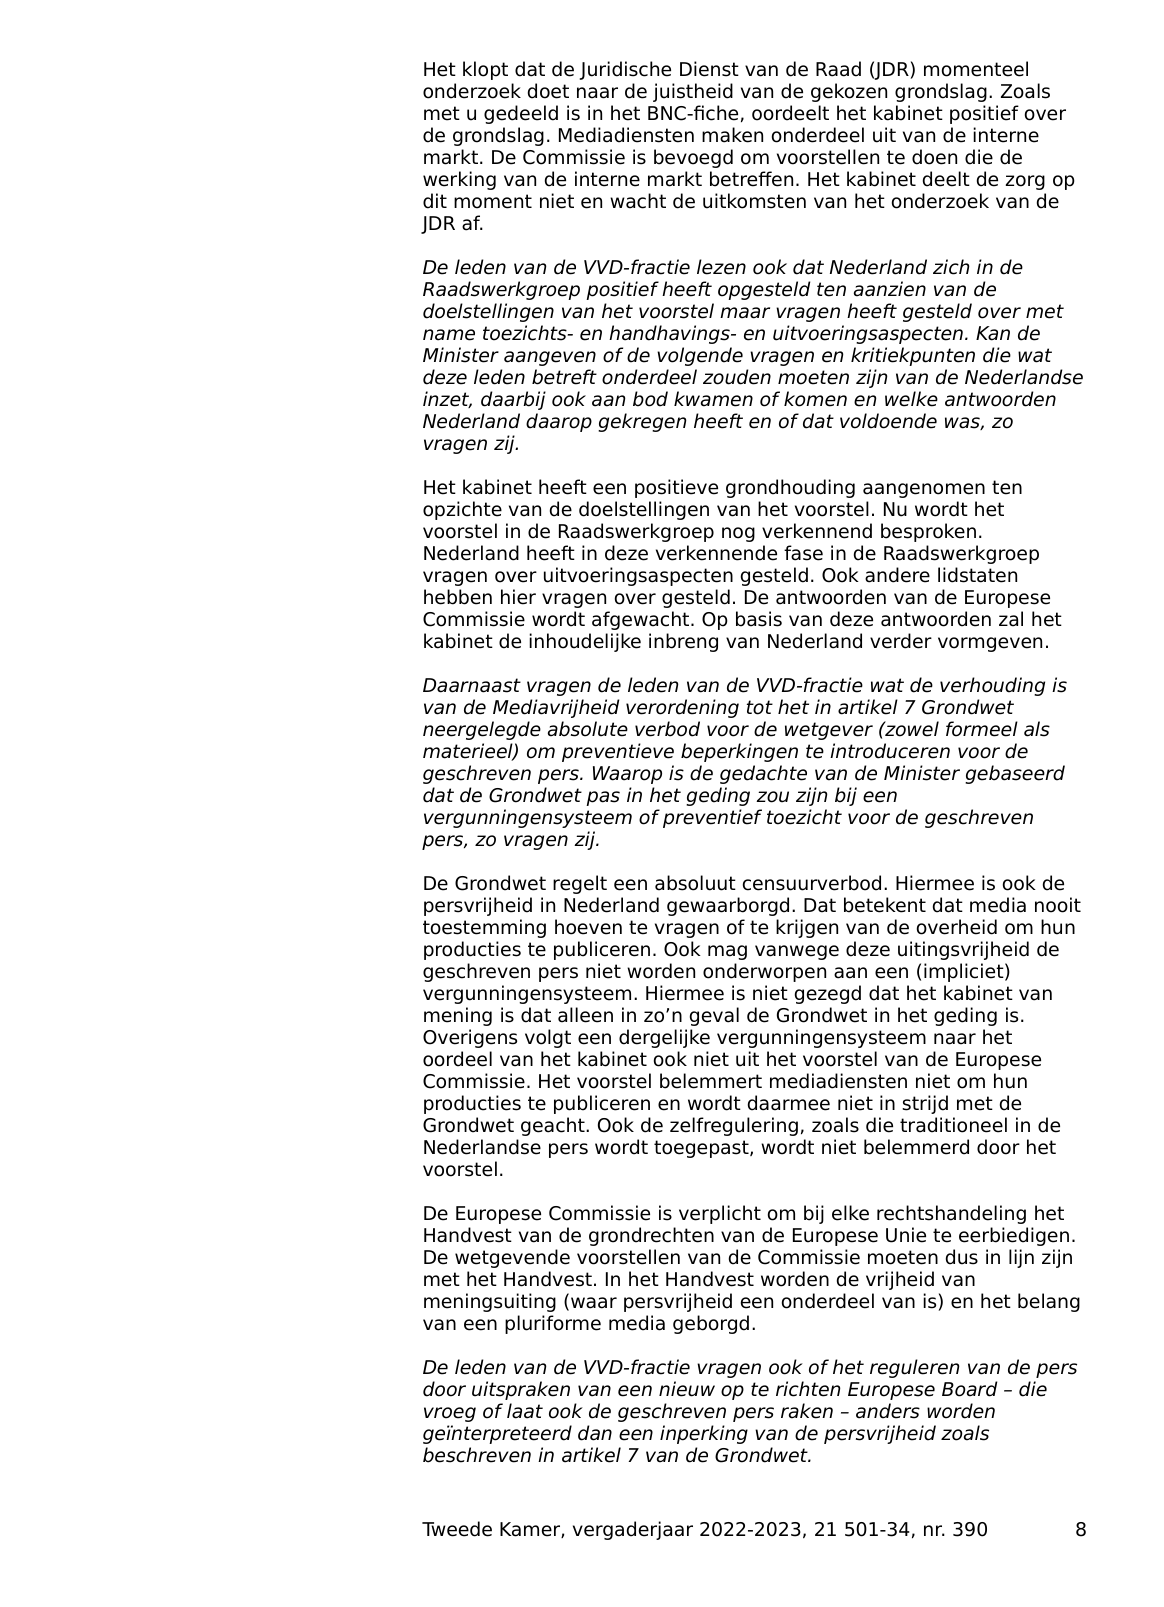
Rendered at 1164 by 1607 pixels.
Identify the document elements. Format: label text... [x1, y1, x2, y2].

text Het kabinet heeft een positieve grondhouding aangenomen ten opzichte van de doelstellingen van het voorstel. Nu wordt het voorstel in de Raadswerkgroep nog verkennend besproken. Nederland heeft in deze verkennende fase in de Raadswerkgroep vragen over uitvoeringsaspecten gesteld. Ook andere lidstaten hebben hier vragen over gesteld. De antwoorden van de Europese Commissie wordt afgewacht. Op basis van deze antwoorden zal het kabinet de inhoudelijke inbreng van Nederland verder vormgeven. [422, 477, 1087, 653]
text De leden van de VVD-fractie lezen ook dat Nederland zich in de Raadswerkgroep positief heeft opgesteld ten aanzien van de doelstellingen van het voorstel maar vragen heeft gesteld over met name toezichts- en handhavings- en uitvoeringsaspecten. Kan de Minister aangeven of de volgende vragen en kritiekpunten die wat deze leden betreft onderdeel zouden moeten zijn van de Nederlandse inzet, daarbij ook aan bod kwamen of komen en welke antwoorden Nederland daarop gekregen heeft en of dat voldoende was, zo vragen zij. [422, 257, 1087, 455]
text De Europese Commissie is verplicht om bij elke rechtshandeling het Handvest van de grondrechten van de Europese Unie te eerbiedigen. De wetgevende voorstellen van de Commissie moeten dus in lijn zijn met het Handvest. In het Handvest worden de vrijheid van meningsuiting (waar persvrijheid een onderdeel van is) en het belang van een pluriforme media geborgd. [422, 1203, 1087, 1335]
text De leden van de VVD-fractie vragen ook of het reguleren van de pers door uitspraken van een nieuw op te richten Europese Board – die vroeg of laat ook de geschreven pers raken – anders worden geïnterpreteerd dan een inperking van de persvrijheid zoals beschreven in artikel 7 van de Grondwet. [422, 1357, 1087, 1467]
text Het klopt dat de Juridische Dienst van de Raad (JDR) momenteel onderzoek doet naar de juistheid van de gekozen grondslag. Zoals met u gedeeld is in het BNC-fiche, oordeelt het kabinet positief over de grondslag. Mediadiensten maken onderdeel uit van de interne markt. De Commissie is bevoegd om voorstellen te doen die de werking van de interne markt betreffen. Het kabinet deelt de zorg op dit moment niet en wacht de uitkomsten van het onderzoek van de JDR af. [422, 59, 1087, 235]
text De Grondwet regelt een absoluut censuurverbod. Hiermee is ook de persvrijheid in Nederland gewaarborgd. Dat betekent dat media nooit toestemming hoeven te vragen of te krijgen van de overheid om hun producties te publiceren. Ook mag vanwege deze uitingsvrijheid de geschreven pers niet worden onderworpen aan een (impliciet) vergunningensysteem. Hiermee is niet gezegd dat het kabinet van mening is dat alleen in zo’n geval de Grondwet in het geding is. Overigens volgt een dergelijke vergunningensysteem naar het oordeel van het kabinet ook niet uit het voorstel van de Europese Commissie. Het voorstel belemmert mediadiensten niet om hun producties te publiceren en wordt daarmee niet in strijd met de Grondwet geacht. Ook de zelfregulering, zoals die traditioneel in de Nederlandse pers wordt toegepast, wordt niet belemmerd door het voorstel. [422, 873, 1087, 1181]
text Daarnaast vragen de leden van de VVD-fractie wat de verhouding is van de Mediavrijheid verordening tot het in artikel 7 Grondwet neergelegde absolute verbod voor de wetgever (zowel formeel als materieel) om preventieve beperkingen te introduceren voor de geschreven pers. Waarop is de gedachte van de Minister gebaseerd dat de Grondwet pas in het geding zou zijn bij een vergunningensysteem of preventief toezicht voor de geschreven pers, zo vragen zij. [422, 675, 1087, 851]
